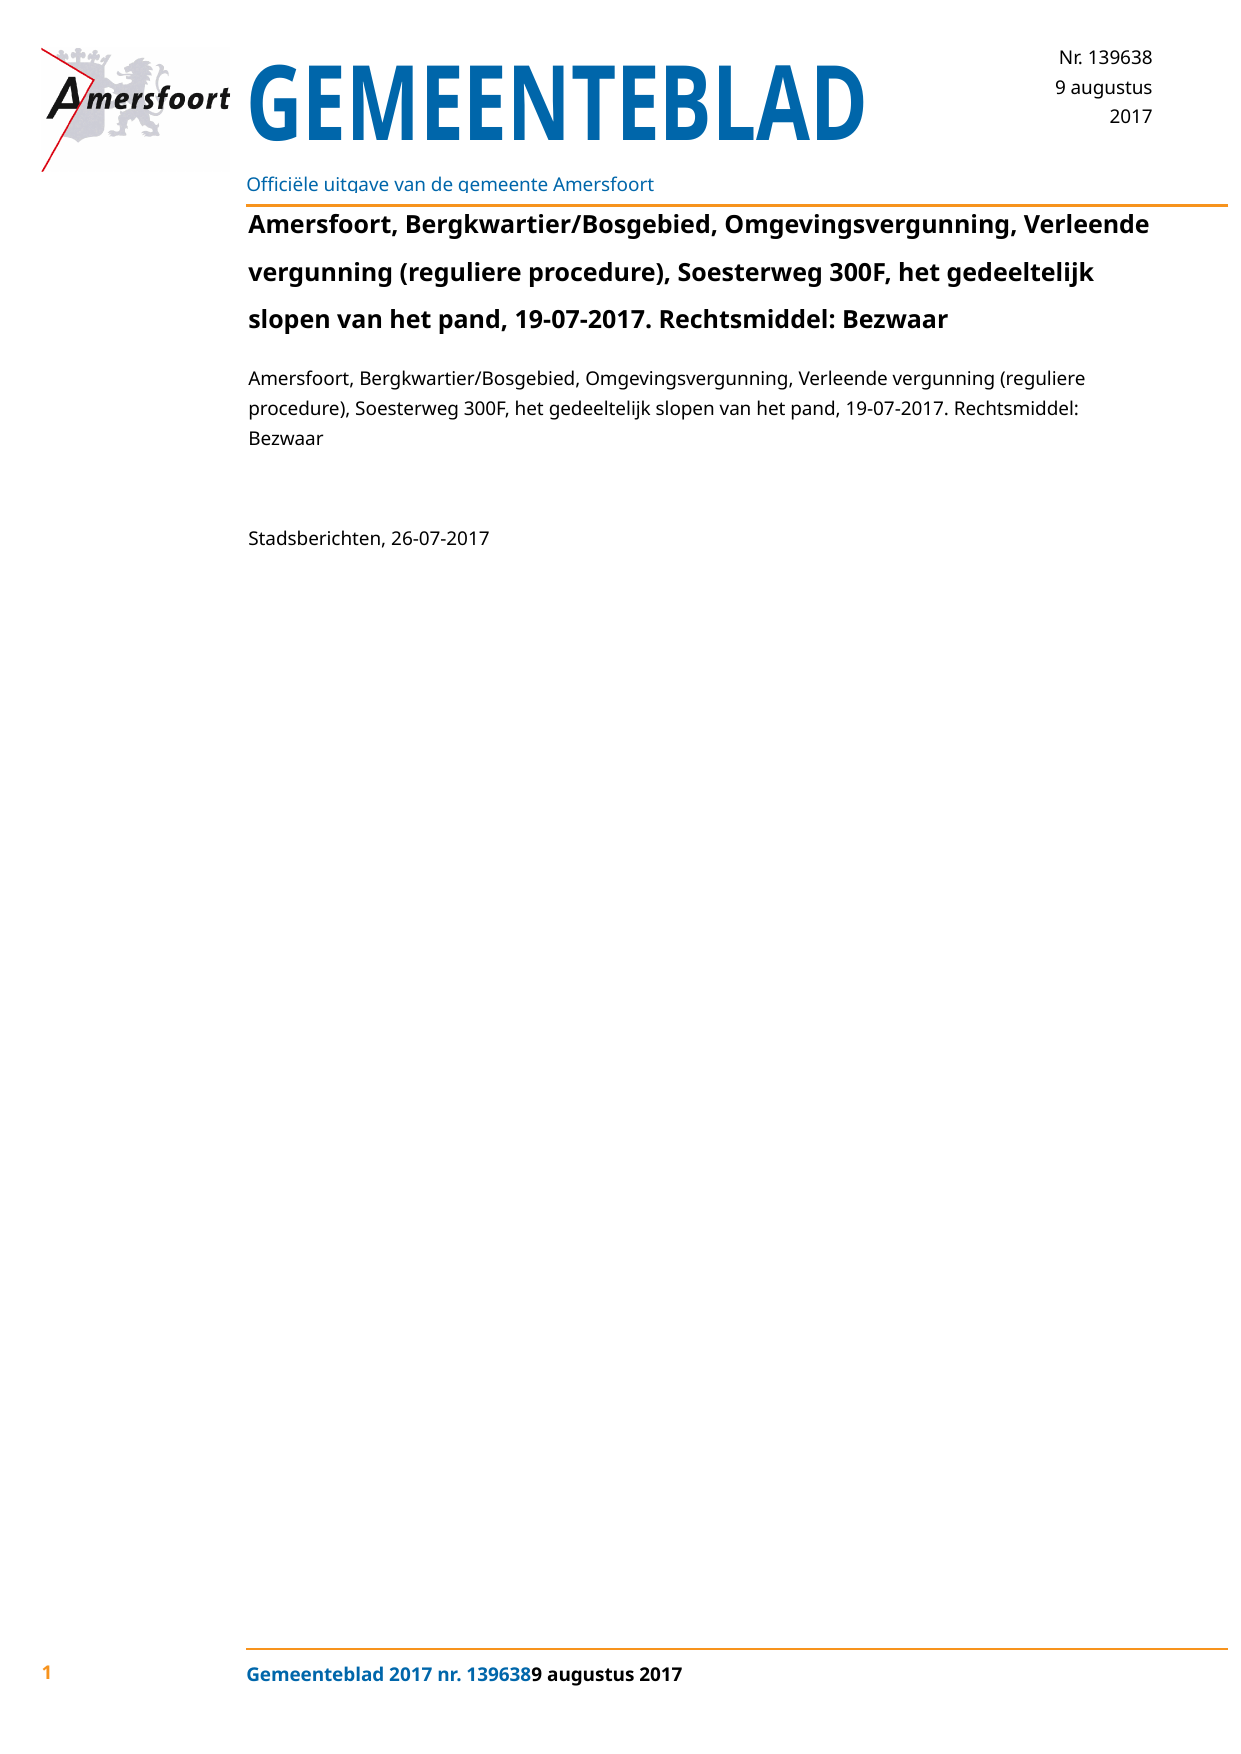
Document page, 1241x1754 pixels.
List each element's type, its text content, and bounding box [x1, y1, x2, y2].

text Stadsberichten, 26-07-2017 [248, 526, 1152, 551]
text Amersfoort, Bergkwartier/Bosgebied, Omgevingsvergunning, Verleende vergunning (reguliere procedure), Soesterweg 300F, het gedeeltelijk slopen van het pand, 19-07-2017. Rechtsmiddel: Bezwaar [248, 207, 1152, 336]
picture [41, 47, 231, 172]
text Amersfoort, Bergkwartier/Bosgebied, Omgevingsvergunning, Verleende vergunning (reguliere procedure), Soesterweg 300F, het gedeeltelijk slopen van het pand, 19-07-2017. Rechtsmiddel: Bezwaar [248, 366, 1152, 450]
